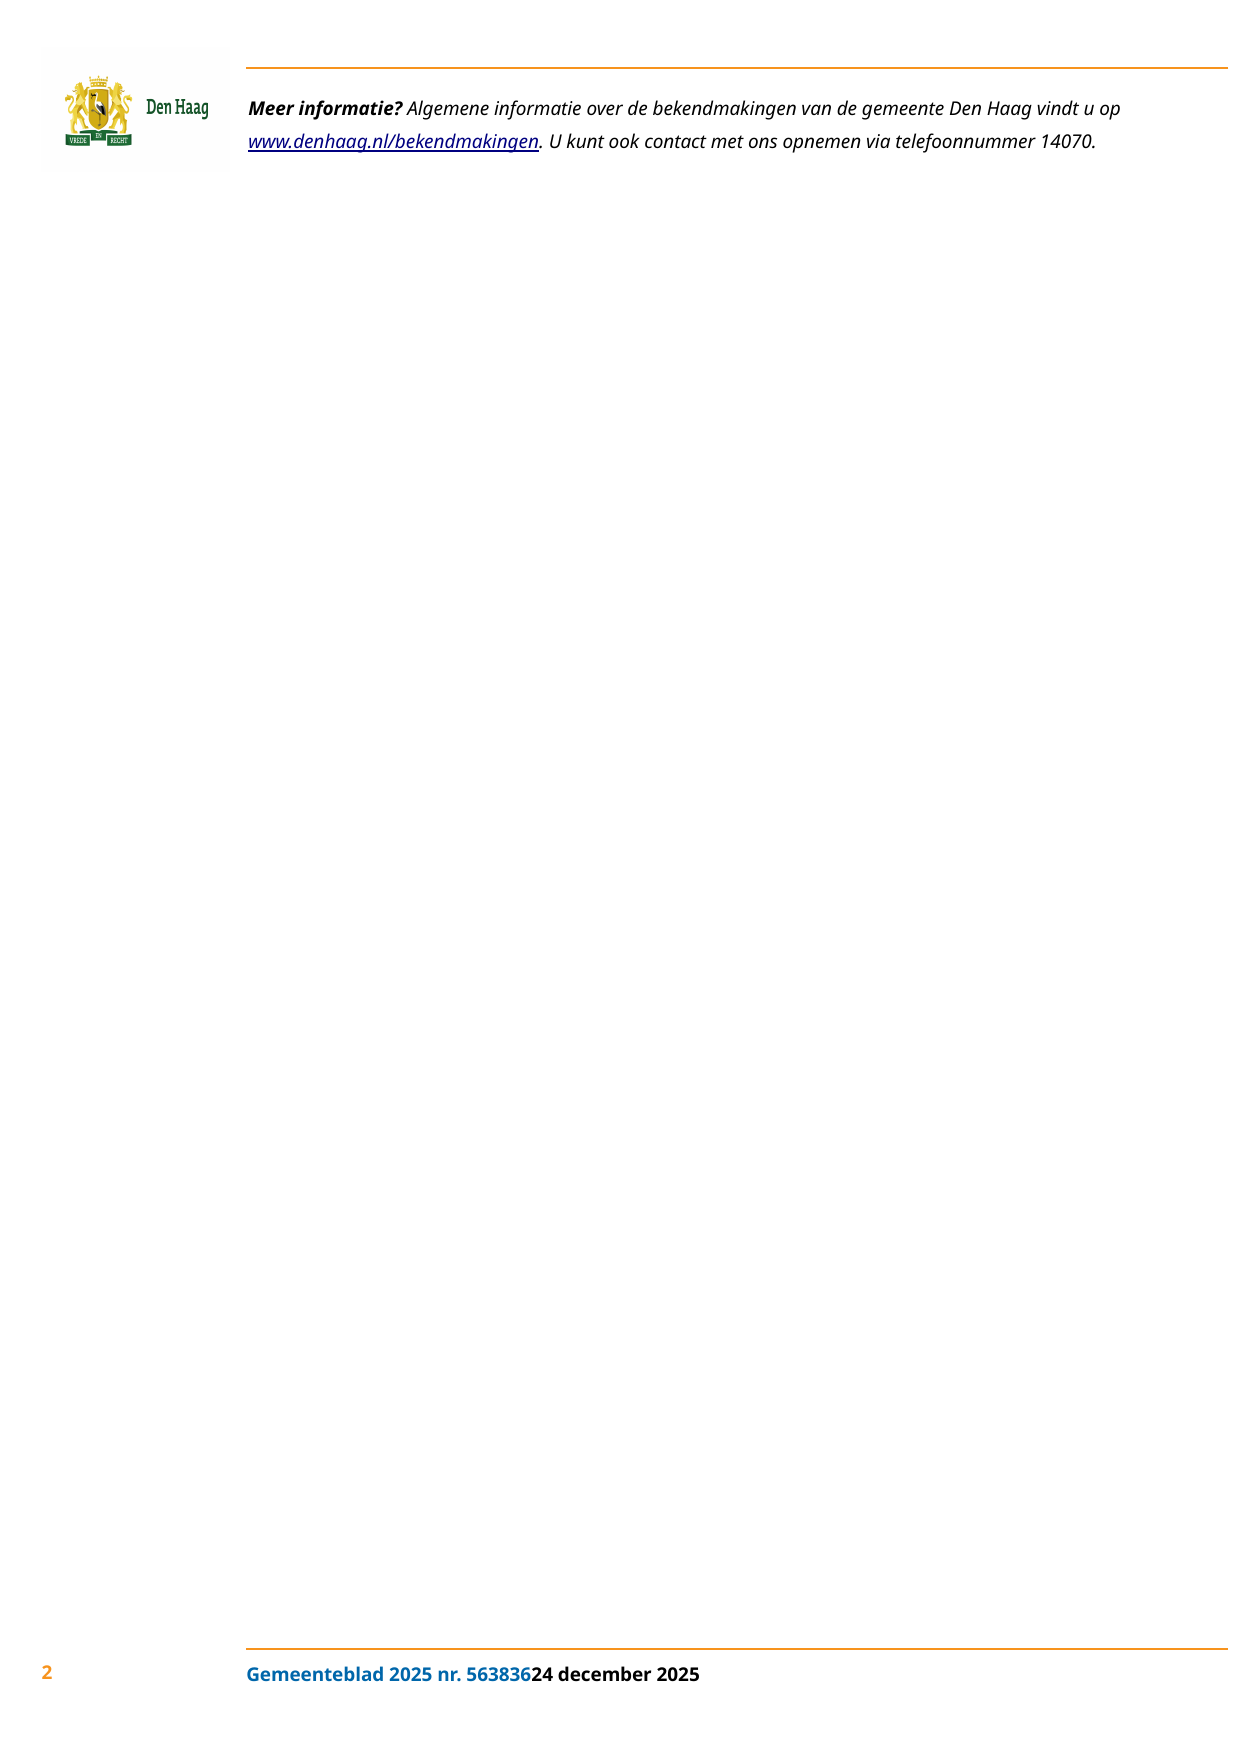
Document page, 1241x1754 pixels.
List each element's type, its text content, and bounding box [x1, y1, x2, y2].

picture [41, 47, 231, 172]
text Meer informatie? Algemene informatie over de bekendmakingen van de gemeente Den Haag vindt u op www.denhaag.nl/bekendmakingen. U kunt ook contact met ons opnemen via telefoonnummer 14070. [248, 95, 1152, 154]
